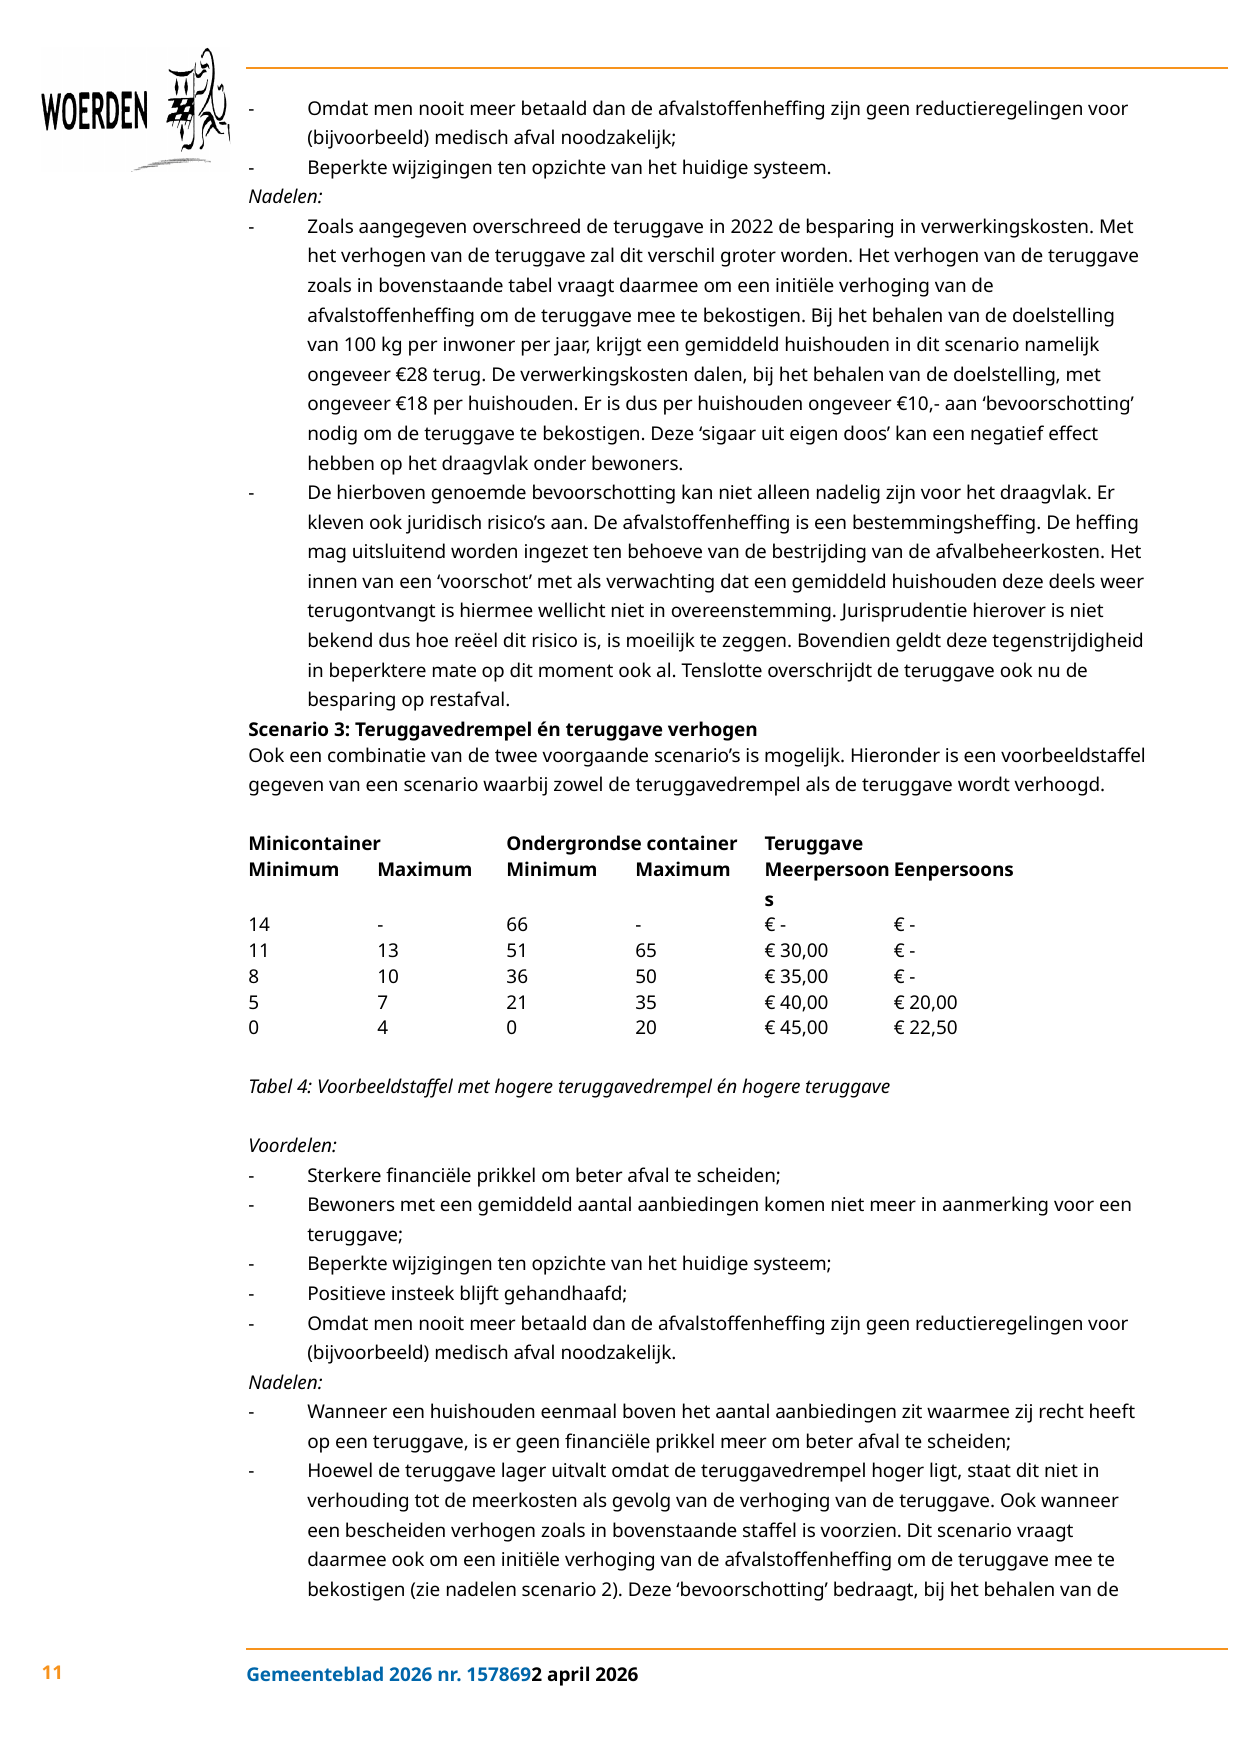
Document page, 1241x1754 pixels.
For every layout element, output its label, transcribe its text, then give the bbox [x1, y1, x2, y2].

table_cell 14 [248, 912, 377, 937]
list Positieve insteek blijft gehandhaafd; [248, 1280, 1152, 1306]
table_cell Maximum [377, 856, 506, 912]
text Nadelen: [248, 183, 1152, 209]
list Zoals aangegeven overschreed de teruggave in 2022 de besparing in verwerkingskosten. Met het verhogen van de teruggave zal dit verschil groter worden. Het verhogen van de teruggave zoals in bovenstaande tabel vraagt daarmee om een initiële verhoging van de afvalstoffenheffing om de teruggave mee te bekostigen. Bij het behalen van de doelstelling van 100 kg per inwoner per jaar, krijgt een gemiddeld huishouden in dit scenario namelijk ongeveer €28 terug. De verwerkingskosten dalen, bij het behalen van de doelstelling, met ongeveer €18 per huishouden. Er is dus per huishouden ongeveer €10,- aan ‘bevoorschotting’ nodig om de teruggave te bekostigen. Deze ‘sigaar uit eigen doos’ kan een negatief effect hebben op het draagvlak onder bewoners. [248, 213, 1152, 476]
table_cell 5 [248, 989, 377, 1014]
table_cell 13 [377, 938, 506, 963]
list Beperkte wijzigingen ten opzichte van het huidige systeem. [248, 154, 1152, 180]
table_cell 66 [506, 912, 635, 937]
table_cell 11 [248, 938, 377, 963]
picture [41, 47, 231, 172]
table_cell - [635, 912, 764, 937]
table_header Minicontainer [248, 831, 506, 856]
table_cell 8 [248, 963, 377, 989]
table_cell € - [894, 938, 1152, 963]
table_cell € - [894, 963, 1152, 989]
text Voordelen: [248, 1132, 1152, 1158]
table_cell Minimum [248, 856, 377, 912]
table_cell € 22,50 [894, 1015, 1152, 1040]
table_cell € 20,00 [894, 989, 1152, 1014]
list Beperkte wijzigingen ten opzichte van het huidige systeem; [248, 1251, 1152, 1276]
table_cell € - [894, 912, 1152, 937]
table_cell 21 [506, 989, 635, 1014]
table_cell € 35,00 [764, 963, 893, 989]
table_cell Maximum [635, 856, 764, 912]
table_cell 7 [377, 989, 506, 1014]
table_cell Meerpersoons [764, 856, 893, 912]
table_cell 65 [635, 938, 764, 963]
list Sterkere financiële prikkel om beter afval te scheiden; [248, 1162, 1152, 1188]
list Wanneer een huishouden eenmaal boven het aantal aanbiedingen zit waarmee zij recht heeft op een teruggave, is er geen financiële prikkel meer om beter afval te scheiden; [248, 1398, 1152, 1454]
table_cell 50 [635, 963, 764, 989]
table_cell - [377, 912, 506, 937]
table_cell 51 [506, 938, 635, 963]
text Nadelen: [248, 1369, 1152, 1395]
table_cell 36 [506, 963, 635, 989]
table_header Ondergrondse container [506, 831, 764, 856]
list De hierboven genoemde bevoorschotting kan niet alleen nadelig zijn voor het draagvlak. Er kleven ook juridisch risico’s aan. De afvalstoffenheffing is een bestemmingsheffing. De heffing mag uitsluitend worden ingezet ten behoeve van de bestrijding van de afvalbeheerkosten. Het innen van een ‘voorschot’ met als verwachting dat een gemiddeld huishouden deze deels weer terugontvangt is hiermee wellicht niet in overeenstemming. Jurisprudentie hierover is niet bekend dus hoe reëel dit risico is, is moeilijk te zeggen. Bovendien geldt deze tegenstrijdigheid in beperktere mate op dit moment ook al. Tenslotte overschrijdt de teruggave ook nu de besparing op restafval. [248, 479, 1152, 712]
table_cell 10 [377, 963, 506, 989]
text Tabel 4: Voorbeeldstaffel met hogere teruggavedrempel én hogere teruggave [248, 1073, 1152, 1099]
table_cell Eenpersoons [894, 856, 1152, 912]
table_cell € 40,00 [764, 989, 893, 1014]
list Omdat men nooit meer betaald dan de afvalstoffenheffing zijn geen reductieregelingen voor (bijvoorbeeld) medisch afval noodzakelijk; [248, 95, 1152, 150]
list Bewoners met een gemiddeld aantal aanbiedingen komen niet meer in aanmerking voor een teruggave; [248, 1191, 1152, 1247]
text Ook een combinatie van de twee voorgaande scenario’s is mogelijk. Hieronder is een voorbeeldstaffel gegeven van een scenario waarbij zowel de teruggavedrempel als de teruggave wordt verhoogd. [248, 742, 1152, 797]
table_cell 0 [506, 1015, 635, 1040]
table_cell 35 [635, 989, 764, 1014]
table_cell € 45,00 [764, 1015, 893, 1040]
table_cell € 30,00 [764, 938, 893, 963]
table_cell 20 [635, 1015, 764, 1040]
table_cell € - [764, 912, 893, 937]
table_cell 0 [248, 1015, 377, 1040]
list Omdat men nooit meer betaald dan de afvalstoffenheffing zijn geen reductieregelingen voor (bijvoorbeeld) medisch afval noodzakelijk. [248, 1310, 1152, 1365]
table_header Teruggave [764, 831, 1152, 856]
table_cell 4 [377, 1015, 506, 1040]
text Scenario 3: Teruggavedrempel én teruggave verhogen [248, 716, 1152, 742]
list Hoewel de teruggave lager uitvalt omdat de teruggavedrempel hoger ligt, staat dit niet in verhouding tot de meerkosten als gevolg van de verhoging van de teruggave. Ook wanneer een bescheiden verhogen zoals in bovenstaande staffel is voorzien. Dit scenario vraagt daarmee ook om een initiële verhoging van de afvalstoffenheffing om de teruggave mee te bekostigen (zie nadelen scenario 2). Deze ‘bevoorschotting’ bedraagt, bij het behalen van de [248, 1458, 1152, 1602]
table_cell Minimum [506, 856, 635, 912]
